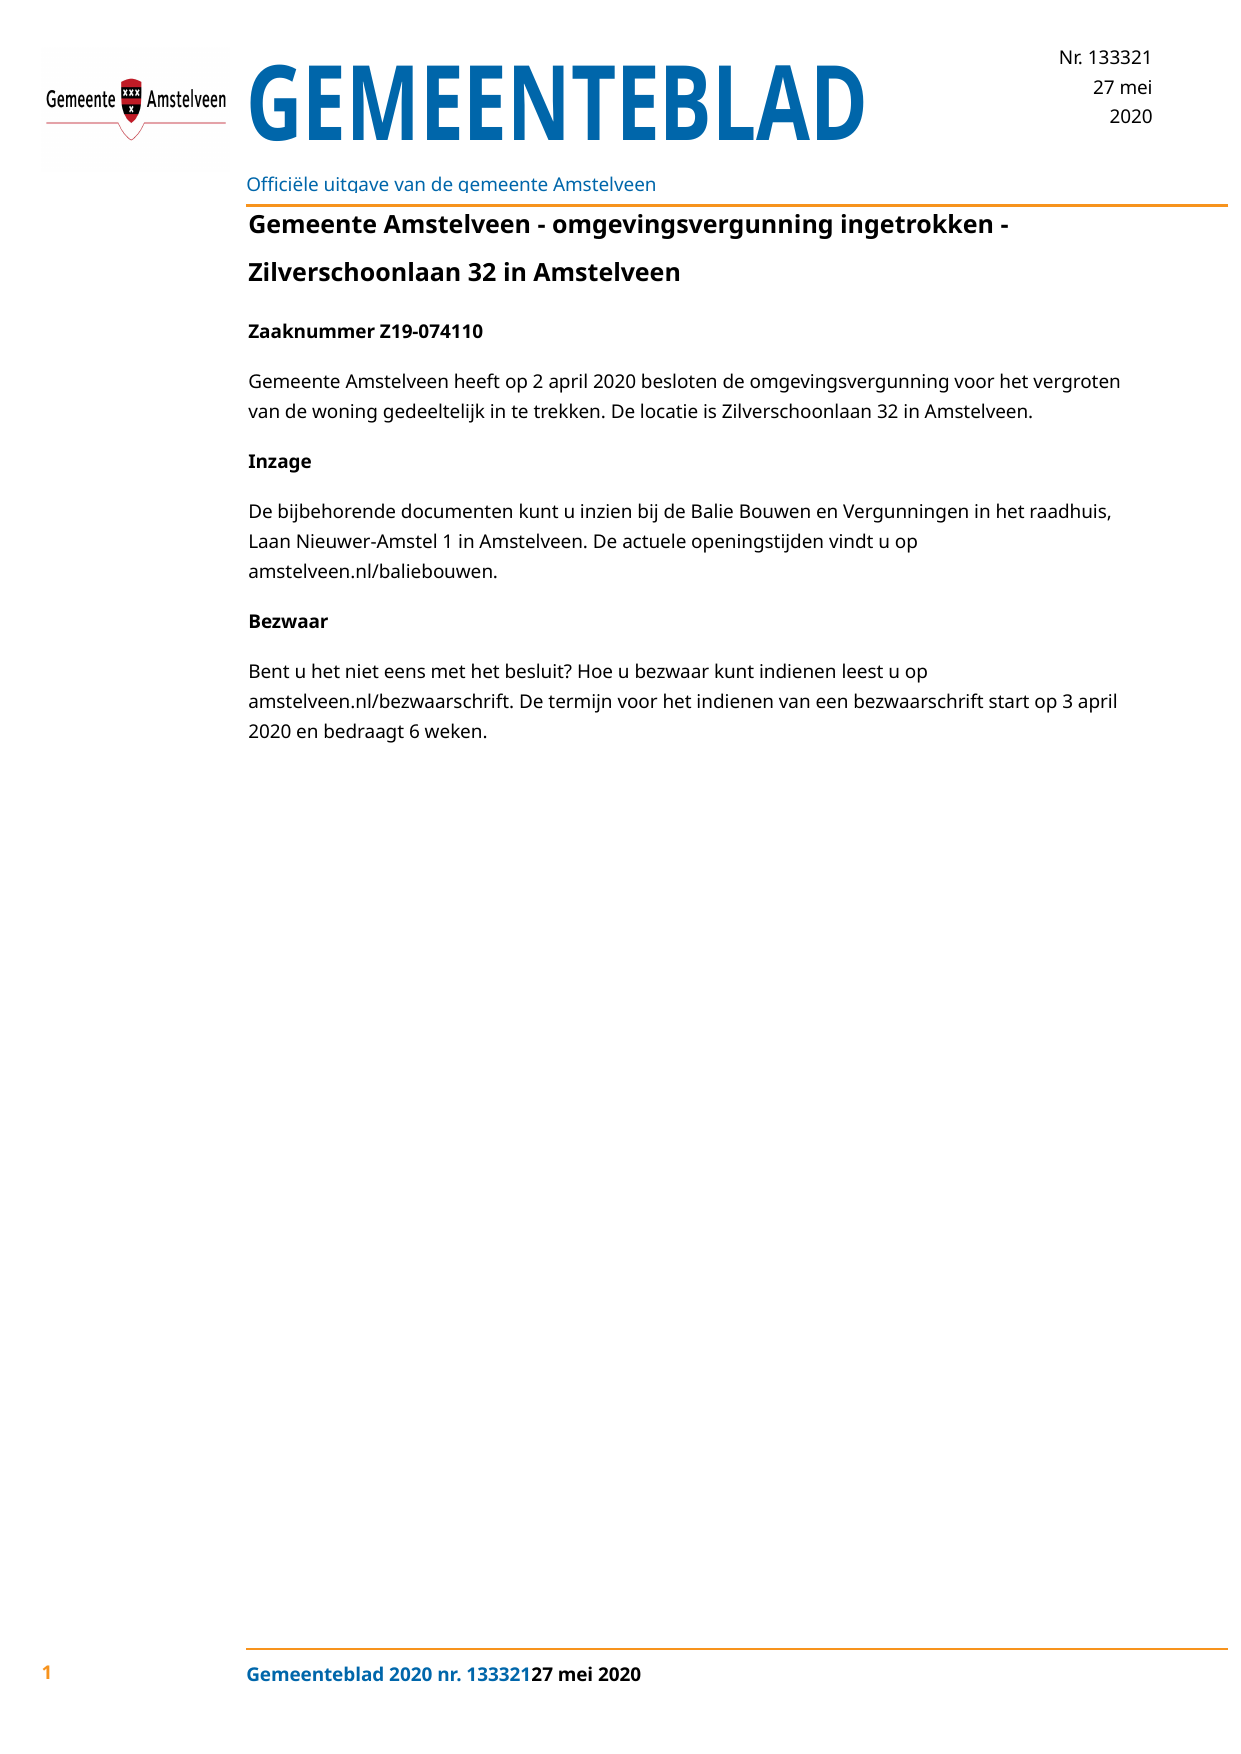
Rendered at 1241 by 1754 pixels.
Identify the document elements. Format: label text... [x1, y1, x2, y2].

text Bent u het niet eens met het besluit? Hoe u bezwaar kunt indienen leest u op amstelveen.nl/bezwaarschrift. De termijn voor het indienen van een bezwaarschrift start op 3 april 2020 en bedraagt 6 weken. [248, 659, 1152, 744]
text De bijbehorende documenten kunt u inzien bij de Balie Bouwen en Vergunningen in het raadhuis, Laan Nieuwer-Amstel 1 in Amstelveen. De actuele openingstijden vindt u op amstelveen.nl/baliebouwen. [248, 499, 1152, 584]
text Gemeente Amstelveen heeft op 2 april 2020 besloten de omgevingsvergunning voor het vergroten van de woning gedeeltelijk in te trekken. De locatie is Zilverschoonlaan 32 in Amstelveen. [248, 368, 1152, 424]
text Bezwaar [248, 608, 1152, 634]
text Inzage [248, 448, 1152, 474]
picture [41, 47, 231, 172]
text Zaaknummer Z19-074110 [248, 318, 1152, 344]
text Gemeente Amstelveen - omgevingsvergunning ingetrokken - Zilverschoonlaan 32 in Amstelveen [248, 207, 1152, 288]
